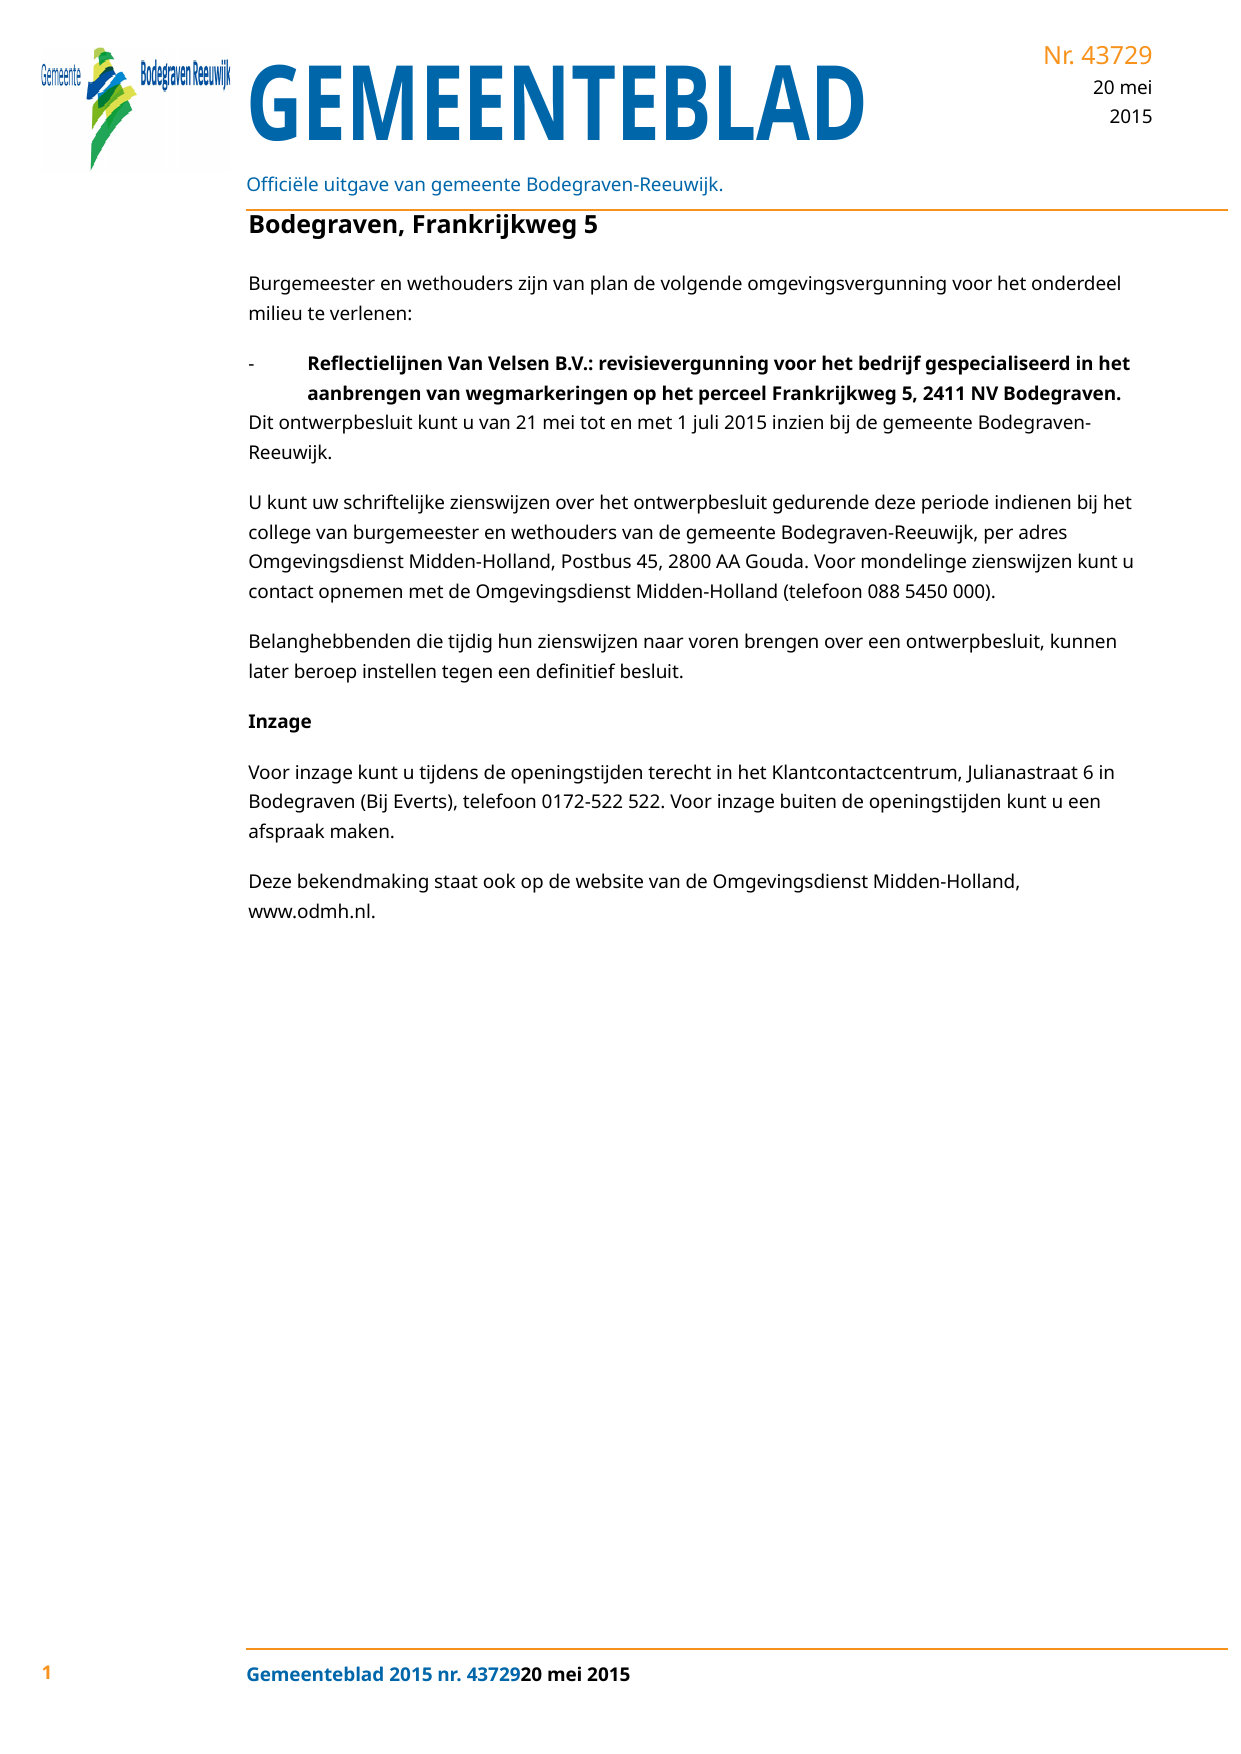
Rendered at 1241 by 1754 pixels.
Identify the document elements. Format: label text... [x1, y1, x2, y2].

list Reflectielijnen Van Velsen B.V.: revisievergunning voor het bedrijf gespecialiseerd in het aanbrengen van wegmarkeringen op het perceel Frankrijkweg 5, 2411 NV Bodegraven. [248, 350, 1152, 406]
text Burgemeester en wethouders zijn van plan de volgende omgevingsvergunning voor het onderdeel milieu te verlenen: [248, 270, 1152, 326]
text Bodegraven, Frankrijkweg 5 [248, 211, 1152, 241]
text Belanghebbenden die tijdig hun zienswijzen naar voren brengen over een ontwerpbesluit, kunnen later beroep instellen tegen een definitief besluit. [248, 629, 1152, 684]
text Dit ontwerpbesluit kunt u van 21 mei tot en met 1 juli 2015 inzien bij de gemeente Bodegraven-Reeuwijk. [248, 409, 1152, 465]
text Voor inzage kunt u tijdens de openingstijden terecht in het Klantcontactcentrum, Julianastraat 6 in Bodegraven (Bij Everts), telefoon 0172-522 522. Voor inzage buiten de openingstijden kunt u een afspraak maken. [248, 759, 1152, 844]
text Inzage [248, 709, 1152, 734]
text Deze bekendmaking staat ook op de website van de Omgevingsdienst Midden-Holland, www.odmh.nl. [248, 869, 1152, 924]
text U kunt uw schriftelijke zienswijzen over het ontwerpbesluit gedurende deze periode indienen bij het college van burgemeester en wethouders van de gemeente Bodegraven-Reeuwijk, per adres Omgevingsdienst Midden-Holland, Postbus 45, 2800 AA Gouda. Voor mondelinge zienswijzen kunt u contact opnemen met de Omgevingsdienst Midden-Holland (telefoon 088 5450 000). [248, 489, 1152, 604]
picture [41, 47, 231, 172]
